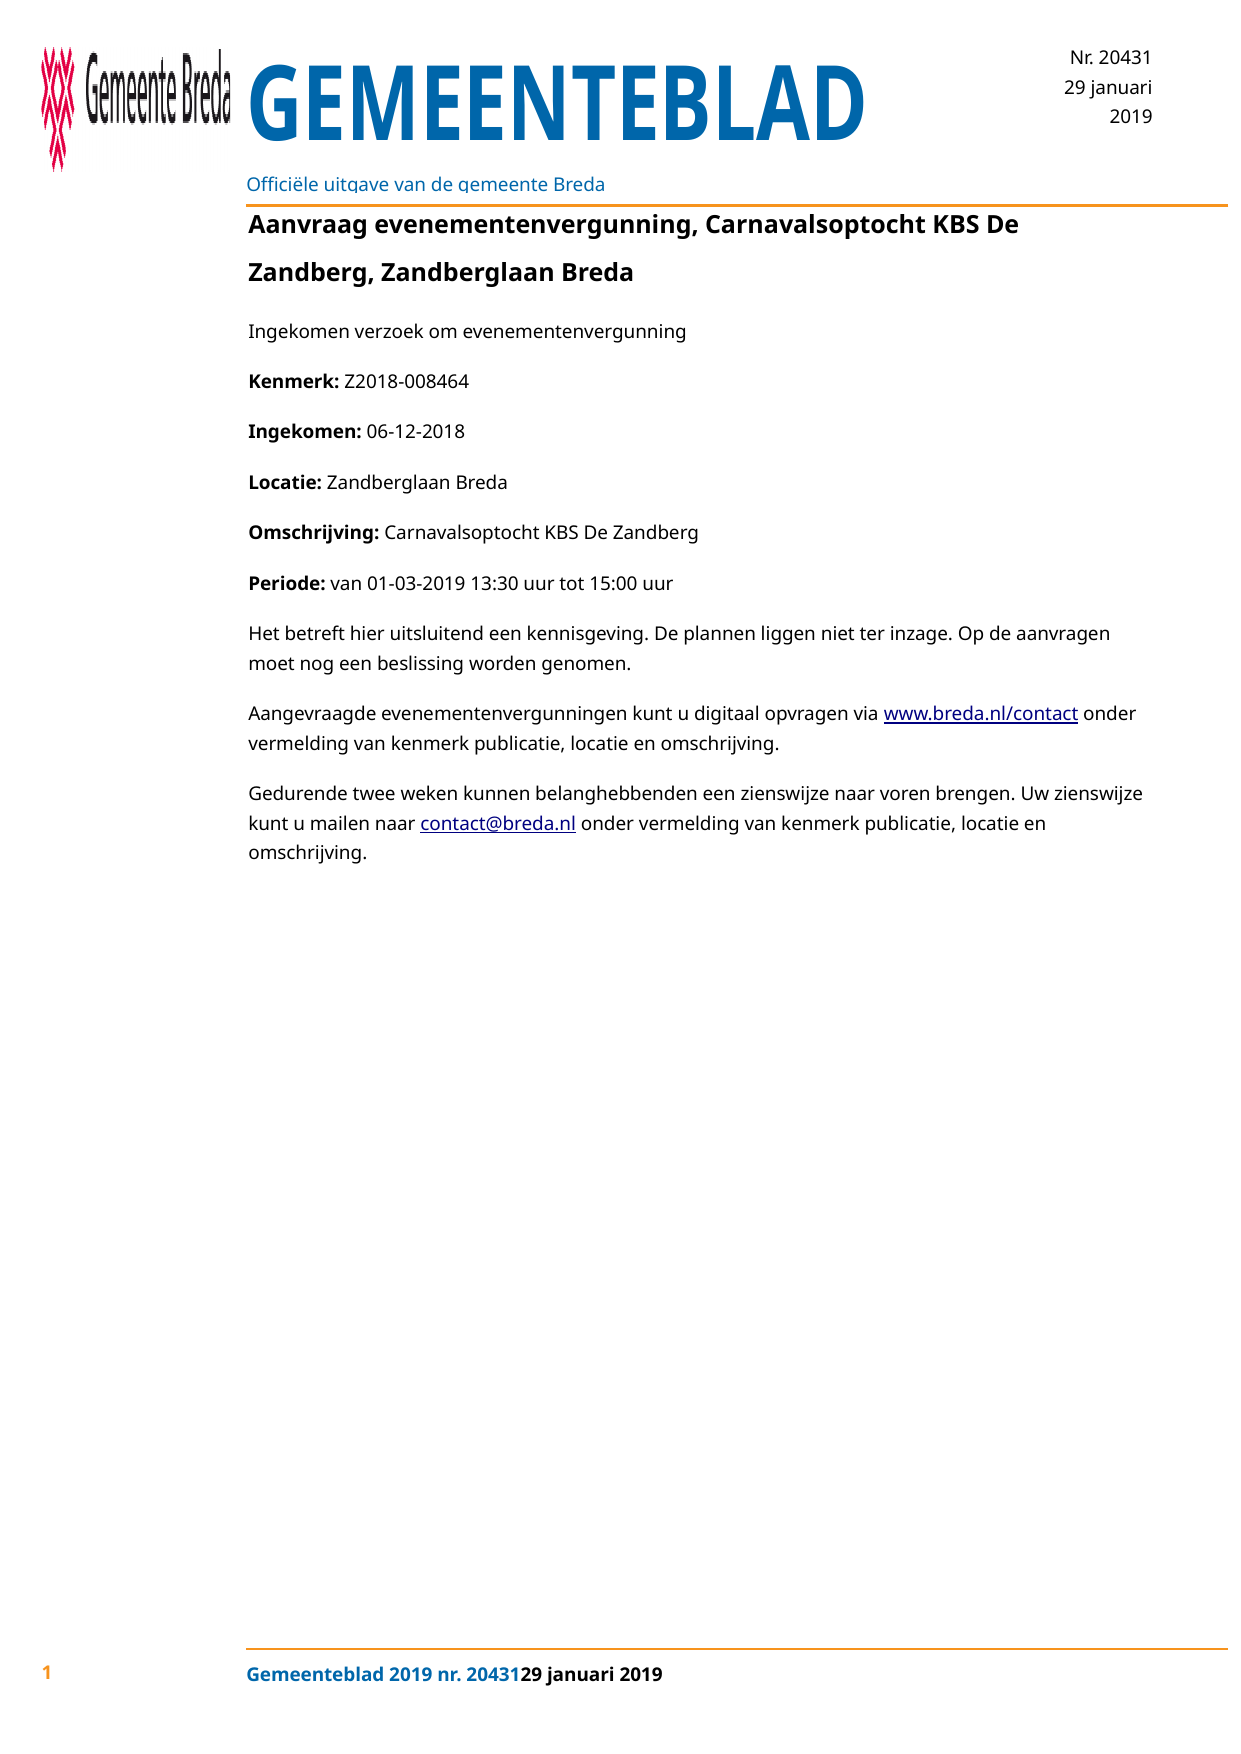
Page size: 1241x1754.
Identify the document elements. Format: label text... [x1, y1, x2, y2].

text Gedurende twee weken kunnen belanghebbenden een zienswijze naar voren brengen. Uw zienswijze kunt u mailen naar contact@breda.nl onder vermelding van kenmerk publicatie, locatie en omschrijving. [248, 780, 1152, 865]
text Omschrijving: Carnavalsoptocht KBS De Zandberg [248, 519, 1152, 545]
text Ingekomen verzoek om evenementenvergunning [248, 318, 1152, 344]
text Ingekomen: 06-12-2018 [248, 419, 1152, 444]
text Locatie: Zandberglaan Breda [248, 469, 1152, 495]
text Kenmerk: Z2018-008464 [248, 368, 1152, 394]
text Aanvraag evenementenvergunning, Carnavalsoptocht KBS De Zandberg, Zandberglaan Breda [248, 207, 1152, 288]
text Periode: van 01-03-2019 13:30 uur tot 15:00 uur [248, 570, 1152, 596]
text Het betreft hier uitsluitend een kennisgeving. De plannen liggen niet ter inzage. Op de aanvragen moet nog een beslissing worden genomen. [248, 620, 1152, 676]
text Aangevraagde evenementenvergunningen kunt u digitaal opvragen via www.breda.nl/contact onder vermelding van kenmerk publicatie, locatie en omschrijving. [248, 700, 1152, 756]
picture [41, 47, 231, 172]
